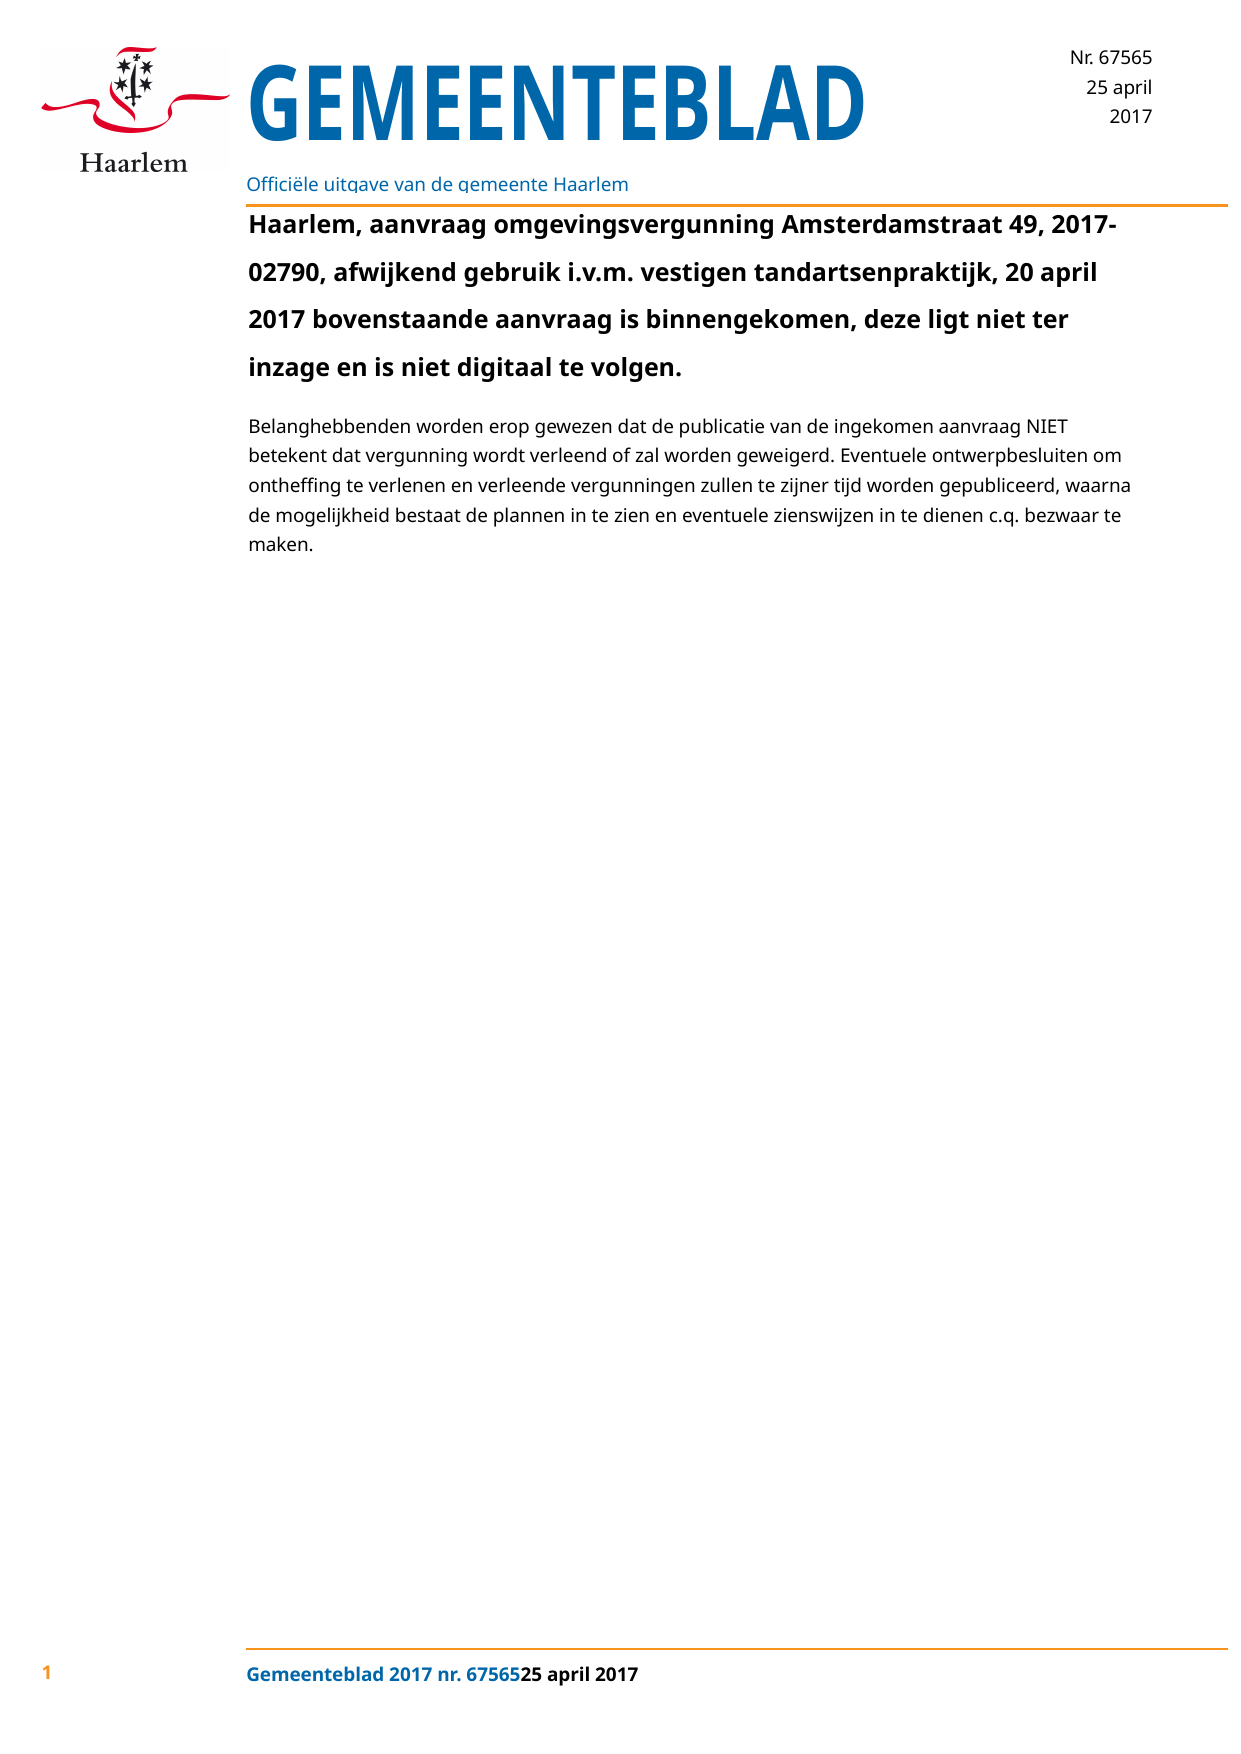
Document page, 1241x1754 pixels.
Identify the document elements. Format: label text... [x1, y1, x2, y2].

text Haarlem, aanvraag omgevingsvergunning Amsterdamstraat 49, 2017-02790, afwijkend gebruik i.v.m. vestigen tandartsenpraktijk, 20 april 2017 bovenstaande aanvraag is binnengekomen, deze ligt niet ter inzage en is niet digitaal te volgen. [248, 207, 1152, 384]
text Belanghebbenden worden erop gewezen dat de publicatie van de ingekomen aanvraag NIET betekent dat vergunning wordt verleend of zal worden geweigerd. Eventuele ontwerpbesluiten om ontheffing te verlenen en verleende vergunningen zullen te zijner tijd worden gepubliceerd, waarna de mogelijkheid bestaat de plannen in te zien en eventuele zienswijzen in te dienen c.q. bezwaar te maken. [248, 413, 1152, 557]
picture [41, 47, 231, 172]
